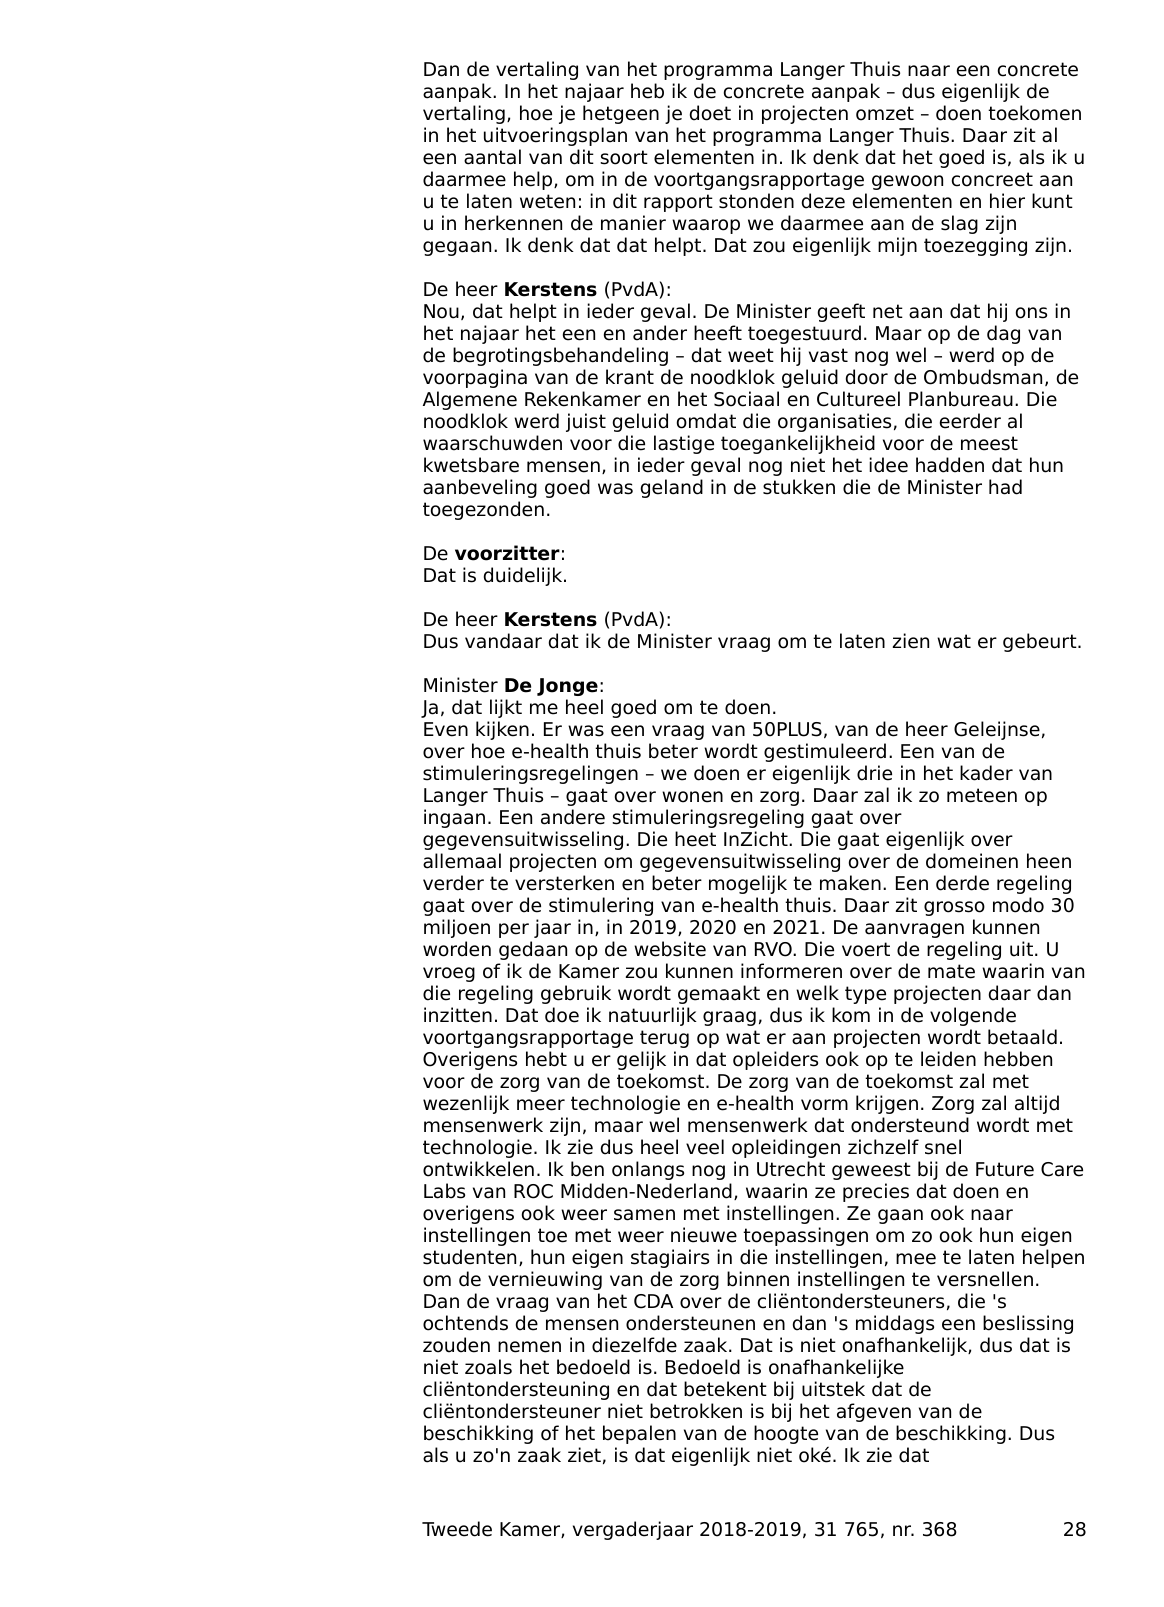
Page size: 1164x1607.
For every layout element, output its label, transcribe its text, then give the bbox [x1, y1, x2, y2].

text Minister De Jonge: [422, 675, 1087, 697]
text Dus vandaar dat ik de Minister vraag om te laten zien wat er gebeurt. [422, 631, 1087, 653]
text De heer Kerstens (PvdA): [422, 279, 1087, 301]
text Overigens hebt u er gelijk in dat opleiders ook op te leiden hebben voor de zorg van de toekomst. De zorg van de toekomst zal met wezenlijk meer technologie en e-health vorm krijgen. Zorg zal altijd mensenwerk zijn, maar wel mensenwerk dat ondersteund wordt met technologie. Ik zie dus heel veel opleidingen zichzelf snel ontwikkelen. Ik ben onlangs nog in Utrecht geweest bij de Future Care Labs van ROC Midden-Nederland, waarin ze precies dat doen en overigens ook weer samen met instellingen. Ze gaan ook naar instellingen toe met weer nieuwe toepassingen om zo ook hun eigen studenten, hun eigen stagiairs in die instellingen, mee te laten helpen om de vernieuwing van de zorg binnen instellingen te versnellen. [422, 1049, 1087, 1291]
text De voorzitter: [422, 543, 1087, 565]
text Even kijken. Er was een vraag van 50PLUS, van de heer Geleijnse, over hoe e-health thuis beter wordt gestimuleerd. Een van de stimuleringsregelingen – we doen er eigenlijk drie in het kader van Langer Thuis – gaat over wonen en zorg. Daar zal ik zo meteen op ingaan. Een andere stimuleringsregeling gaat over gegevensuitwisseling. Die heet InZicht. Die gaat eigenlijk over allemaal projecten om gegevensuitwisseling over de domeinen heen verder te versterken en beter mogelijk te maken. Een derde regeling gaat over de stimulering van e-health thuis. Daar zit grosso modo 30 miljoen per jaar in, in 2019, 2020 en 2021. De aanvragen kunnen worden gedaan op de website van RVO. Die voert de regeling uit. U vroeg of ik de Kamer zou kunnen informeren over de mate waarin van die regeling gebruik wordt gemaakt en welk type projecten daar dan inzitten. Dat doe ik natuurlijk graag, dus ik kom in de volgende voortgangsrapportage terug op wat er aan projecten wordt betaald. [422, 719, 1087, 1049]
text Dan de vertaling van het programma Langer Thuis naar een concrete aanpak. In het najaar heb ik de concrete aanpak – dus eigenlijk de vertaling, hoe je hetgeen je doet in projecten omzet – doen toekomen in het uitvoeringsplan van het programma Langer Thuis. Daar zit al een aantal van dit soort elementen in. Ik denk dat het goed is, als ik u daarmee help, om in de voortgangsrapportage gewoon concreet aan u te laten weten: in dit rapport stonden deze elementen en hier kunt u in herkennen de manier waarop we daarmee aan de slag zijn gegaan. Ik denk dat dat helpt. Dat zou eigenlijk mijn toezegging zijn. [422, 59, 1087, 257]
text De heer Kerstens (PvdA): [422, 609, 1087, 631]
text Dat is duidelijk. [422, 565, 1087, 587]
text Nou, dat helpt in ieder geval. De Minister geeft net aan dat hij ons in het najaar het een en ander heeft toegestuurd. Maar op de dag van de begrotingsbehandeling – dat weet hij vast nog wel – werd op de voorpagina van de krant de noodklok geluid door de Ombudsman, de Algemene Rekenkamer en het Sociaal en Cultureel Planbureau. Die noodklok werd juist geluid omdat die organisaties, die eerder al waarschuwden voor die lastige toegankelijkheid voor de meest kwetsbare mensen, in ieder geval nog niet het idee hadden dat hun aanbeveling goed was geland in de stukken die de Minister had toegezonden. [422, 301, 1087, 521]
text Ja, dat lijkt me heel goed om te doen. [422, 697, 1087, 719]
text Dan de vraag van het CDA over de cliëntondersteuners, die 's ochtends de mensen ondersteunen en dan 's middags een beslissing zouden nemen in diezelfde zaak. Dat is niet onafhankelijk, dus dat is niet zoals het bedoeld is. Bedoeld is onafhankelijke cliëntondersteuning en dat betekent bij uitstek dat de cliëntondersteuner niet betrokken is bij het afgeven van de beschikking of het bepalen van de hoogte van de beschikking. Dus als u zo'n zaak ziet, is dat eigenlijk niet oké. Ik zie dat [422, 1291, 1087, 1467]
